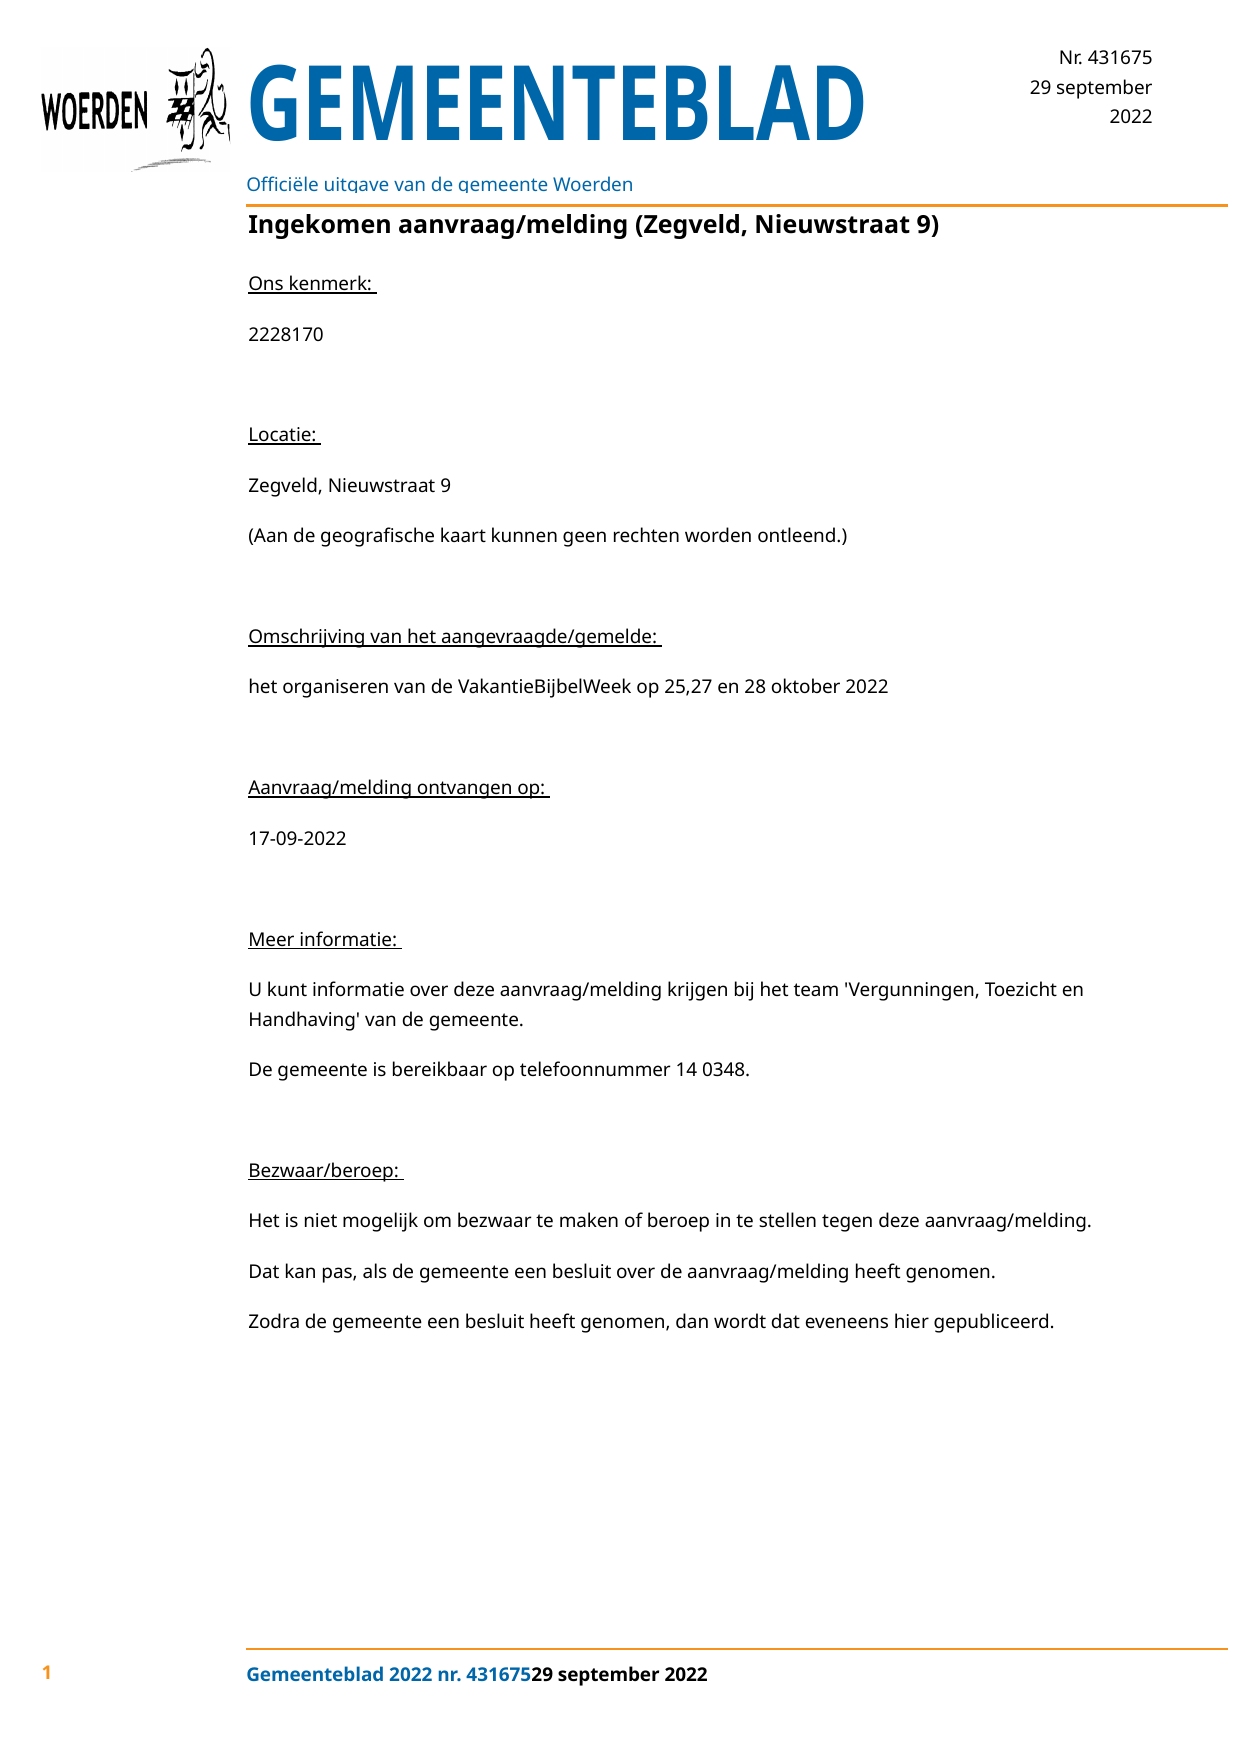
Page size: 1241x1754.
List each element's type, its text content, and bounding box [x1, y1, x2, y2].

text Meer informatie: [248, 926, 1152, 951]
text U kunt informatie over deze aanvraag/melding krijgen bij het team 'Vergunningen, Toezicht en Handhaving' van de gemeente. [248, 976, 1152, 1031]
picture [41, 47, 231, 172]
text Locatie: [248, 422, 1152, 447]
text 17-09-2022 [248, 825, 1152, 851]
text Ingekomen aanvraag/melding (Zegveld, Nieuwstraat 9) [248, 207, 1152, 241]
text Zegveld, Nieuwstraat 9 [248, 472, 1152, 498]
text Zodra de gemeente een besluit heeft genomen, dan wordt dat eveneens hier gepubliceerd. [248, 1308, 1152, 1334]
text (Aan de geografische kaart kunnen geen rechten worden ontleend.) [248, 522, 1152, 548]
text 2228170 [248, 321, 1152, 346]
text Bezwaar/beroep: [248, 1157, 1152, 1183]
text het organiseren van de VakantieBijbelWeek op 25,27 en 28 oktober 2022 [248, 674, 1152, 699]
text Dat kan pas, als de gemeente een besluit over de aanvraag/melding heeft genomen. [248, 1258, 1152, 1283]
text De gemeente is bereikbaar op telefoonnummer 14 0348. [248, 1056, 1152, 1082]
text Ons kenmerk: [248, 270, 1152, 296]
text Omschrijving van het aangevraagde/gemelde: [248, 623, 1152, 649]
text Het is niet mogelijk om bezwaar te maken of beroep in te stellen tegen deze aanvraag/melding. [248, 1207, 1152, 1233]
text Aanvraag/melding ontvangen op: [248, 774, 1152, 800]
